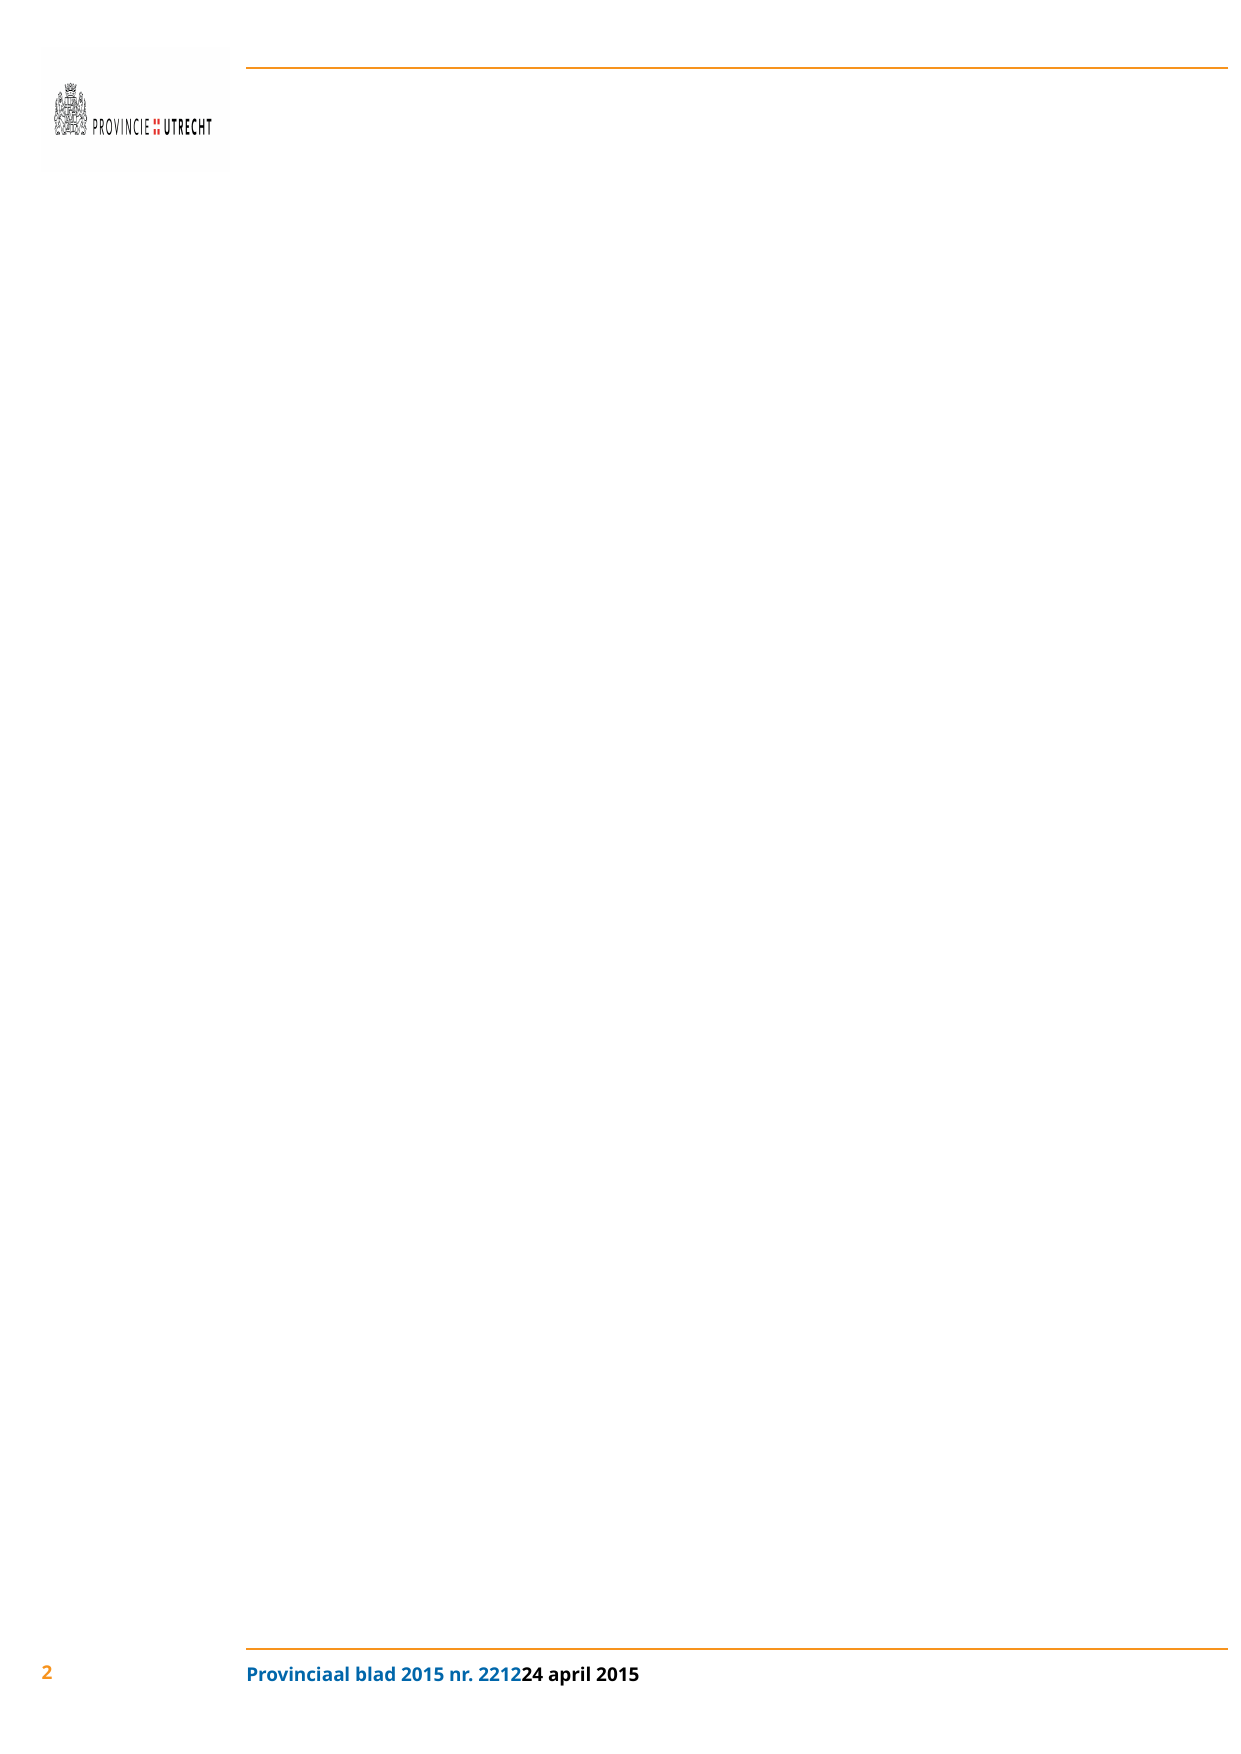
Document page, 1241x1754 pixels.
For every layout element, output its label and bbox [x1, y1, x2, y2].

picture [41, 47, 231, 172]
